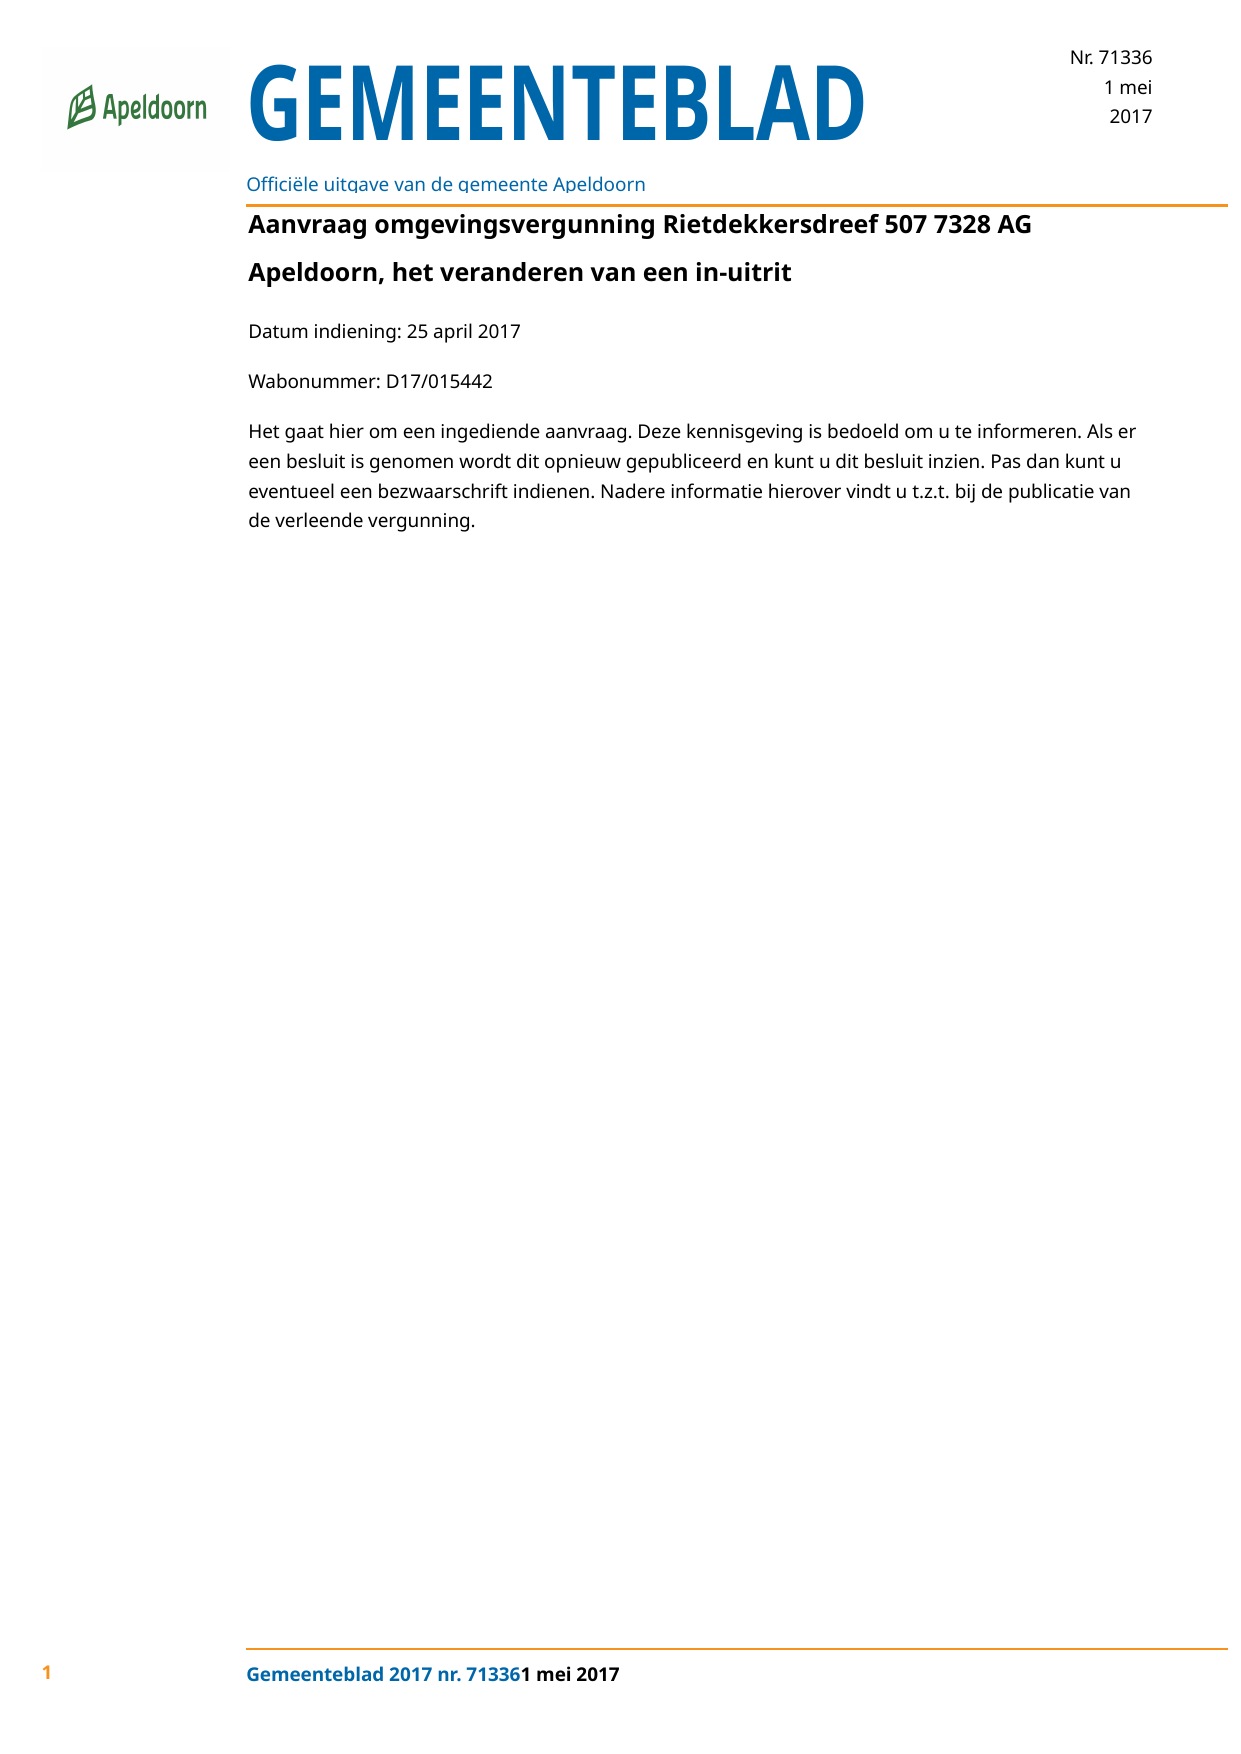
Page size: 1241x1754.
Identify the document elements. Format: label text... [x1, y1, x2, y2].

text Aanvraag omgevingsvergunning Rietdekkersdreef 507 7328 AG Apeldoorn, het veranderen van een in-uitrit [248, 207, 1152, 288]
text Datum indiening: 25 april 2017 [248, 318, 1152, 344]
text Wabonummer: D17/015442 [248, 368, 1152, 394]
text Het gaat hier om een ingediende aanvraag. Deze kennisgeving is bedoeld om u te informeren. Als er een besluit is genomen wordt dit opnieuw gepubliceerd en kunt u dit besluit inzien. Pas dan kunt u eventueel een bezwaarschrift indienen. Nadere informatie hierover vindt u t.z.t. bij de publicatie van de verleende vergunning. [248, 419, 1152, 533]
picture [41, 47, 231, 172]
